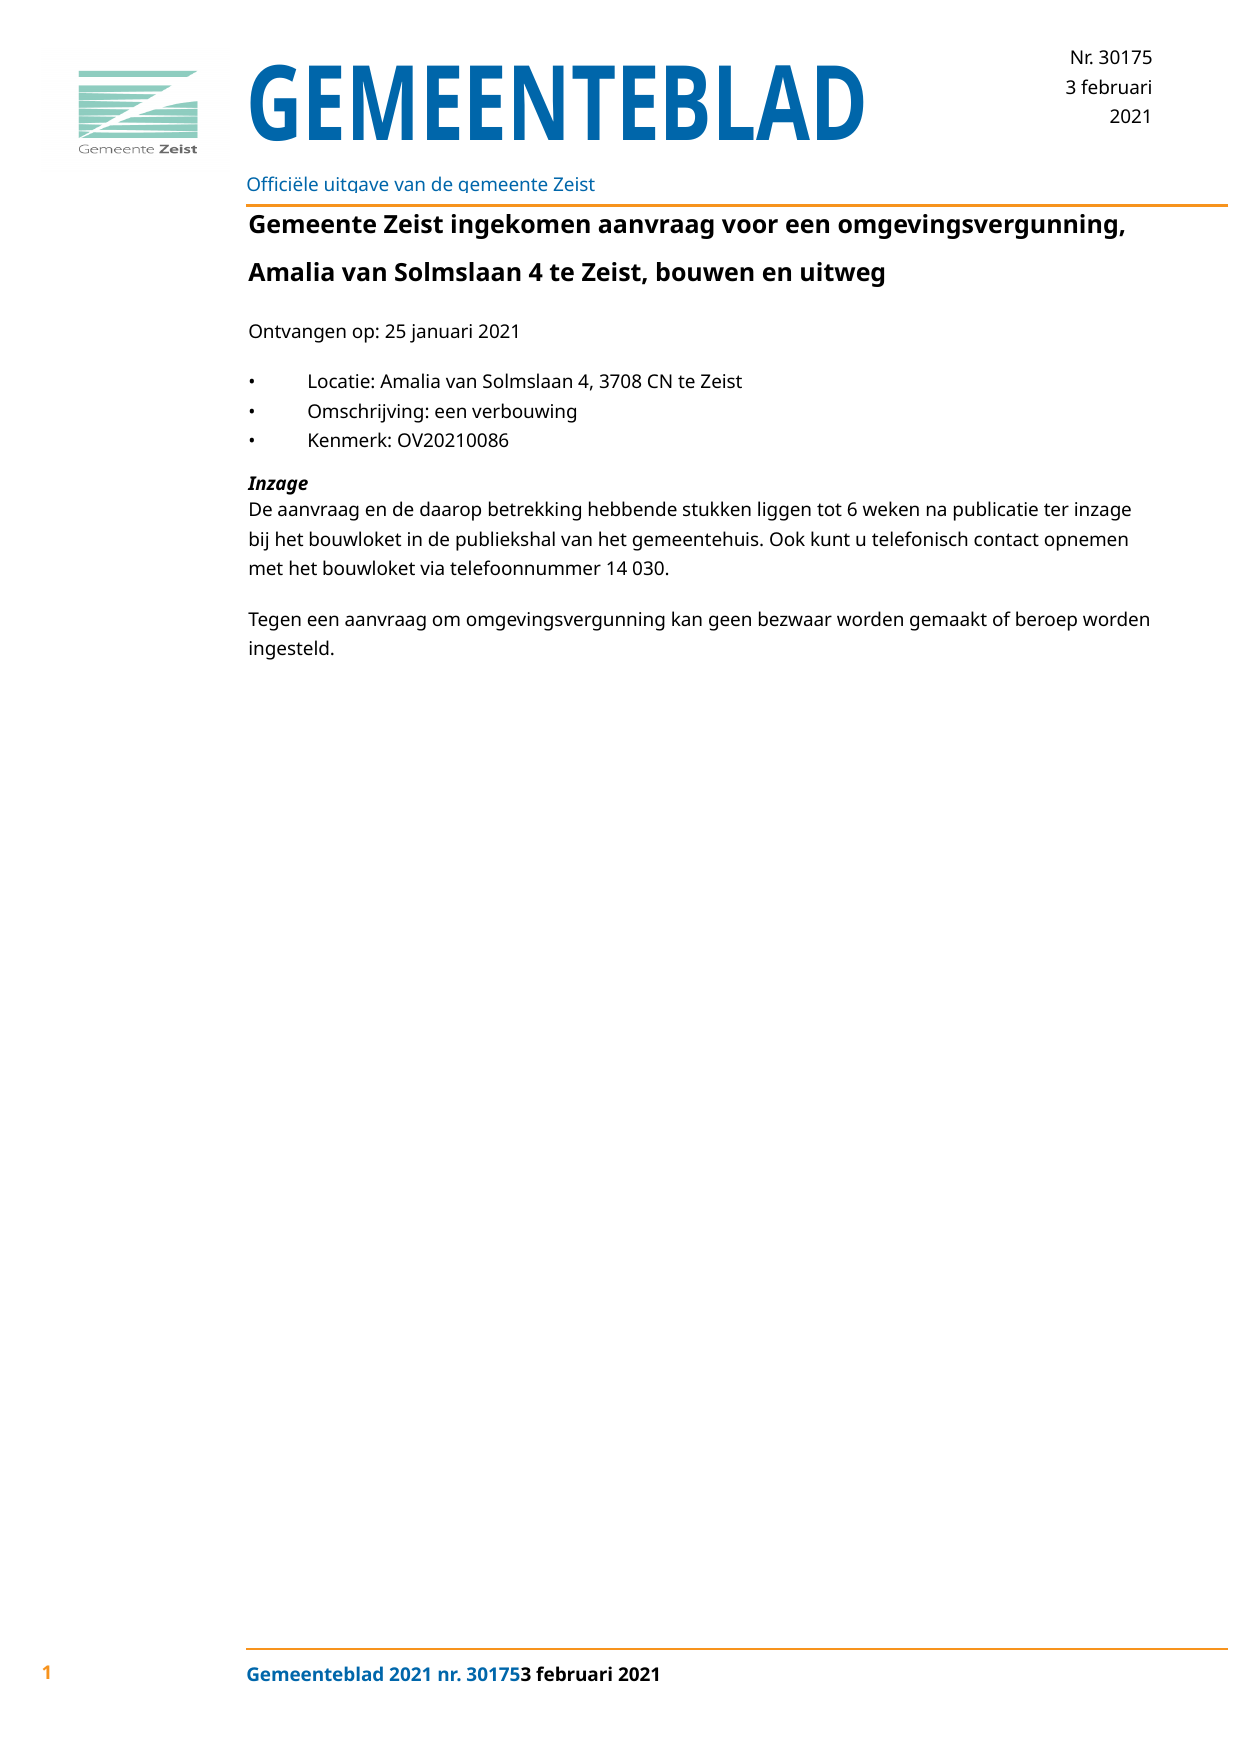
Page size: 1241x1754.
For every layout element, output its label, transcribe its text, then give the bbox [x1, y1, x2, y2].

text Inzage [248, 471, 1152, 496]
text Gemeente Zeist ingekomen aanvraag voor een omgevingsvergunning, Amalia van Solmslaan 4 te Zeist, bouwen en uitweg [248, 207, 1152, 288]
list Locatie: Amalia van Solmslaan 4, 3708 CN te Zeist [248, 368, 1152, 394]
list Kenmerk: OV20210086 [248, 427, 1152, 453]
list Omschrijving: een verbouwing [248, 398, 1152, 424]
text De aanvraag en de daarop betrekking hebbende stukken liggen tot 6 weken na publicatie ter inzage bij het bouwloket in de publiekshal van het gemeentehuis. Ook kunt u telefonisch contact opnemen met het bouwloket via telefoonnummer 14 030. [248, 496, 1152, 581]
text Tegen een aanvraag om omgevingsvergunning kan geen bezwaar worden gemaakt of beroep worden ingesteld. [248, 606, 1152, 661]
picture [41, 47, 231, 172]
text Ontvangen op: 25 januari 2021 [248, 318, 1152, 344]
